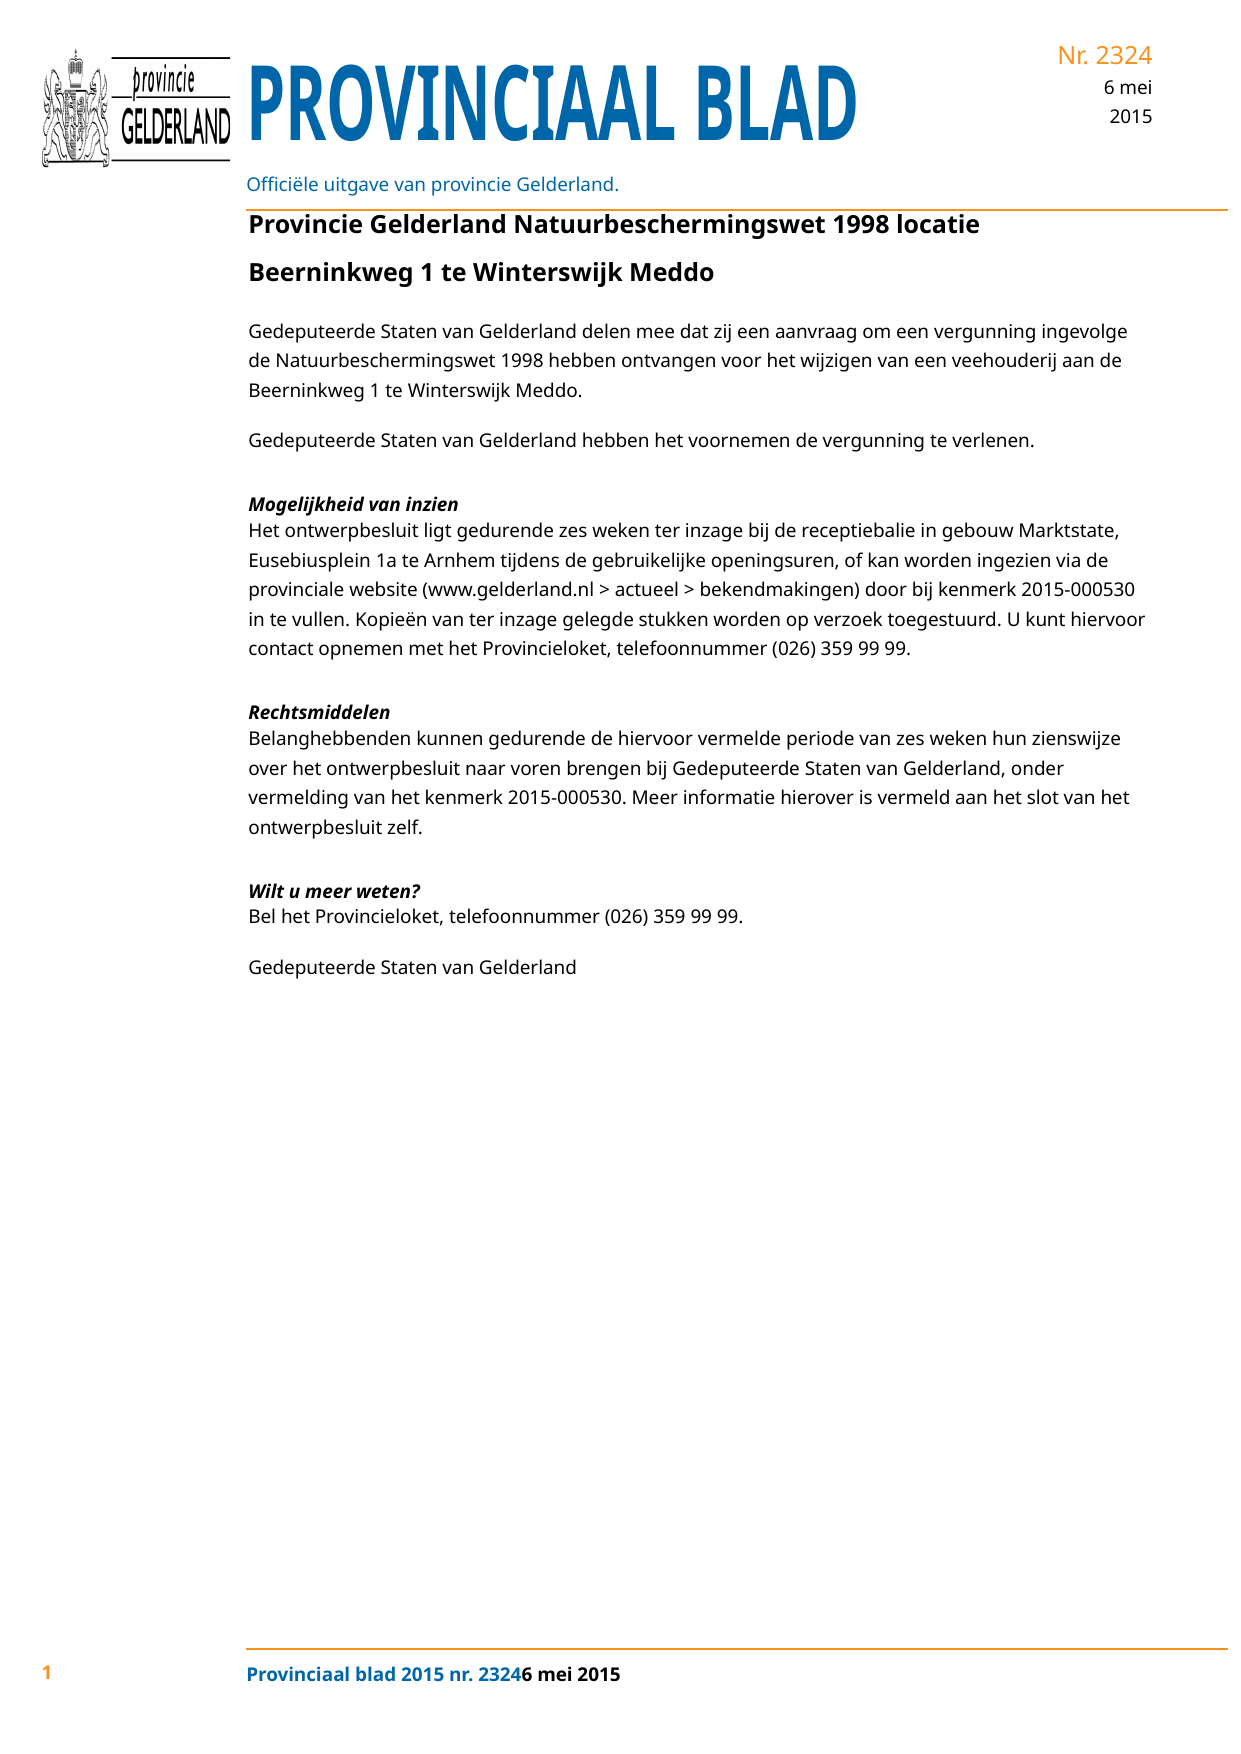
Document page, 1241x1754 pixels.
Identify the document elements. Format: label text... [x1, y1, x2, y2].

text Provincie Gelderland Natuurbeschermingswet 1998 locatie Beerninkweg 1 te Winterswijk Meddo [248, 211, 1152, 288]
text Gedeputeerde Staten van Gelderland delen mee dat zij een aanvraag om een vergunning ingevolge de Natuurbeschermingswet 1998 hebben ontvangen voor het wijzigen van een veehouderij aan de Beerninkweg 1 te Winterswijk Meddo. [248, 318, 1152, 403]
text Gedeputeerde Staten van Gelderland [248, 954, 1152, 980]
text Gedeputeerde Staten van Gelderland hebben het voornemen de vergunning te verlenen. [248, 427, 1152, 453]
text Belanghebbenden kunnen gedurende de hiervoor vermelde periode van zes weken hun zienswijze over het ontwerpbesluit naar voren brengen bij Gedeputeerde Staten van Gelderland, onder vermelding van het kenmerk 2015-000530. Meer informatie hierover is vermeld aan het slot van het ontwerpbesluit zelf. [248, 725, 1152, 840]
text Het ontwerpbesluit ligt gedurende zes weken ter inzage bij de receptiebalie in gebouw Marktstate, Eusebiusplein 1a te Arnhem tijdens de gebruikelijke openingsuren, of kan worden ingezien via de provinciale website (www.gelderland.nl > actueel > bekendmakingen) door bij kenmerk 2015-000530 in te vullen. Kopieën van ter inzage gelegde stukken worden op verzoek toegestuurd. U kunt hiervoor contact opnemen met het Provincieloket, telefoonnummer (026) 359 99 99. [248, 517, 1152, 661]
text Wilt u meer weten? [248, 878, 1152, 904]
text Mogelijkheid van inzien [248, 491, 1152, 517]
text Bel het Provincieloket, telefoonnummer (026) 359 99 99. [248, 904, 1152, 929]
picture [41, 47, 231, 172]
text Rechtsmiddelen [248, 699, 1152, 725]
